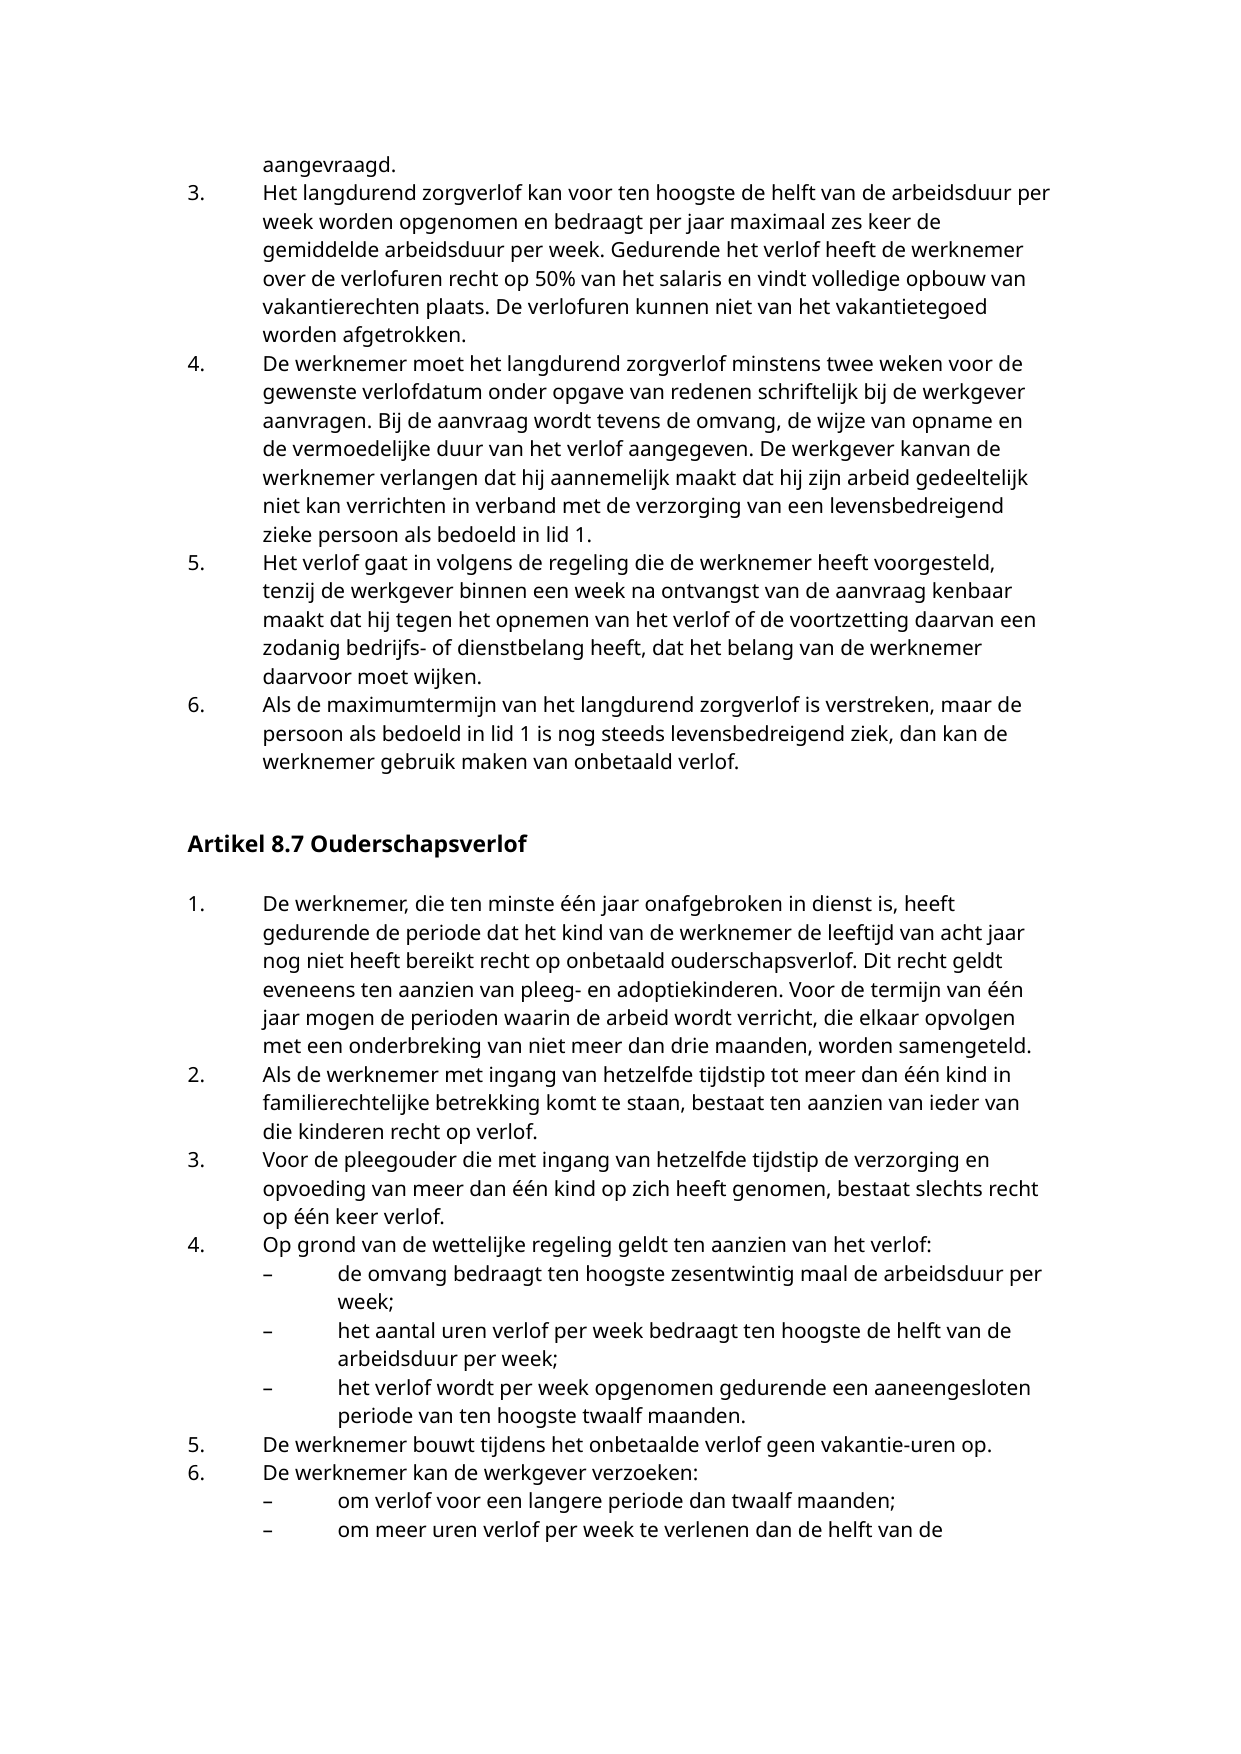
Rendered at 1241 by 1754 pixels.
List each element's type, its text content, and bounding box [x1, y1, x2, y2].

list Het verlof gaat in volgens de regeling die de werknemer heeft voorgesteld, tenzij de werkgever binnen een week na ontvangst van de aanvraag kenbaar maakt dat hij tegen het opnemen van het verlof of de voortzetting daarvan een zodanig bedrijfs- of dienstbelang heeft, dat het belang van de werknemer daarvoor moet wijken. [187, 548, 1053, 690]
list De werknemer kan de werkgever verzoeken: [187, 1458, 1053, 1487]
list Als de maximumtermijn van het langdurend zorgverlof is verstreken, maar de persoon als bedoeld in lid 1 is nog steeds levensbedreigend ziek, dan kan de werknemer gebruik maken van onbetaald verlof. [187, 690, 1053, 776]
list aangevraagd. [187, 150, 1053, 178]
list De werknemer, die ten minste één jaar onafgebroken in dienst is, heeft gedurende de periode dat het kind van de werknemer de leeftijd van acht jaar nog niet heeft bereikt recht op onbetaald ouderschapsverlof. Dit recht geldt eveneens ten aanzien van pleeg- en adoptiekinderen. Voor de termijn van één jaar mogen de perioden waarin de arbeid wordt verricht, die elkaar opvolgen met een onderbreking van niet meer dan drie maanden, worden samengeteld. [187, 889, 1053, 1060]
list om verlof voor een langere periode dan twaalf maanden; [262, 1487, 1053, 1515]
list De werknemer moet het langdurend zorgverlof minstens twee weken voor de gewenste verlofdatum onder opgave van redenen schriftelijk bij de werkgever aanvragen. Bij de aanvraag wordt tevens de omvang, de wijze van opname en de vermoedelijke duur van het verlof aangegeven. De werkgever kanvan de werknemer verlangen dat hij aannemelijk maakt dat hij zijn arbeid gedeeltelijk niet kan verrichten in verband met de verzorging van een levensbedreigend zieke persoon als bedoeld in lid 1. [187, 349, 1053, 548]
list het aantal uren verlof per week bedraagt ten hoogste de helft van de arbeidsduur per week; [262, 1316, 1053, 1373]
subtitle Artikel 8.7 Ouderschapsverlof [187, 828, 1053, 859]
list Op grond van de wettelijke regeling geldt ten aanzien van het verlof: [187, 1231, 1053, 1259]
list de omvang bedraagt ten hoogste zesentwintig maal de arbeidsduur per week; [262, 1259, 1053, 1316]
list om meer uren verlof per week te verlenen dan de helft van de [262, 1515, 1053, 1543]
list het verlof wordt per week opgenomen gedurende een aaneengesloten periode van ten hoogste twaalf maanden. [262, 1373, 1053, 1430]
list Voor de pleegouder die met ingang van hetzelfde tijdstip de verzorging en opvoeding van meer dan één kind op zich heeft genomen, bestaat slechts recht op één keer verlof. [187, 1145, 1053, 1231]
list De werknemer bouwt tijdens het onbetaalde verlof geen vakantie-uren op. [187, 1430, 1053, 1458]
list Als de werknemer met ingang van hetzelfde tijdstip tot meer dan één kind in familierechtelijke betrekking komt te staan, bestaat ten aanzien van ieder van die kinderen recht op verlof. [187, 1060, 1053, 1145]
list Het langdurend zorgverlof kan voor ten hoogste de helft van de arbeidsduur per week worden opgenomen en bedraagt per jaar maximaal zes keer de gemiddelde arbeidsduur per week. Gedurende het verlof heeft de werknemer over de verlofuren recht op 50% van het salaris en vindt volledige opbouw van vakantierechten plaats. De verlofuren kunnen niet van het vakantietegoed worden afgetrokken. [187, 178, 1053, 349]
